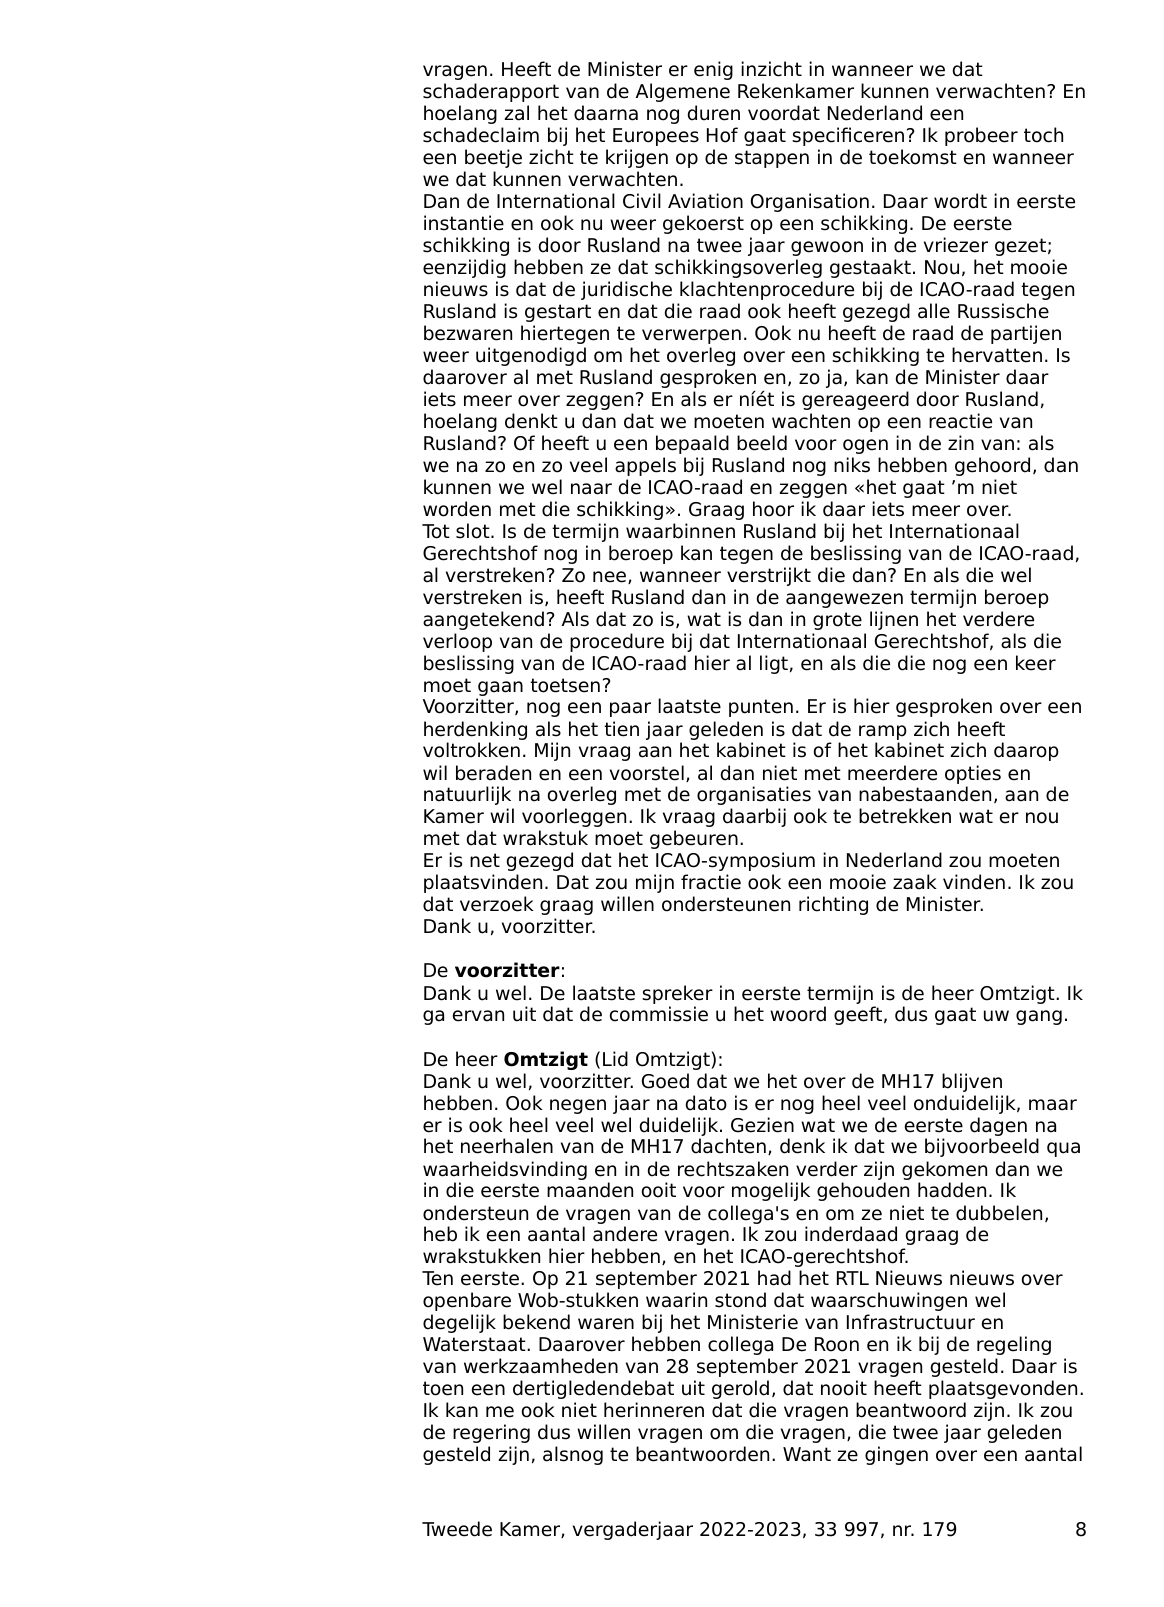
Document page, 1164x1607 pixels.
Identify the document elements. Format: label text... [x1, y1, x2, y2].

text Ten eerste. Op 21 september 2021 had het RTL Nieuws nieuws over openbare Wob-stukken waarin stond dat waarschuwingen wel degelijk bekend waren bij het Ministerie van Infrastructuur en Waterstaat. Daarover hebben collega De Roon en ik bij de regeling van werkzaamheden van 28 september 2021 vragen gesteld. Daar is toen een dertigledendebat uit gerold, dat nooit heeft plaatsgevonden. Ik kan me ook niet herinneren dat die vragen beantwoord zijn. Ik zou de regering dus willen vragen om die vragen, die twee jaar geleden gesteld zijn, alsnog te beantwoorden. Want ze gingen over een aantal [422, 1268, 1087, 1466]
text vragen. Heeft de Minister er enig inzicht in wanneer we dat schaderapport van de Algemene Rekenkamer kunnen verwachten? En hoelang zal het daarna nog duren voordat Nederland een schadeclaim bij het Europees Hof gaat specificeren? Ik probeer toch een beetje zicht te krijgen op de stappen in de toekomst en wanneer we dat kunnen verwachten. [422, 59, 1087, 191]
text De voorzitter: [422, 960, 1087, 982]
text Dan de International Civil Aviation Organisation. Daar wordt in eerste instantie en ook nu weer gekoerst op een schikking. De eerste schikking is door Rusland na twee jaar gewoon in de vriezer gezet; eenzijdig hebben ze dat schikkingsoverleg gestaakt. Nou, het mooie nieuws is dat de juridische klachtenprocedure bij de ICAO-raad tegen Rusland is gestart en dat die raad ook heeft gezegd alle Russische bezwaren hiertegen te verwerpen. Ook nu heeft de raad de partijen weer uitgenodigd om het overleg over een schikking te hervatten. Is daarover al met Rusland gesproken en, zo ja, kan de Minister daar iets meer over zeggen? En als er níét is gereageerd door Rusland, hoelang denkt u dan dat we moeten wachten op een reactie van Rusland? Of heeft u een bepaald beeld voor ogen in de zin van: als we na zo en zo veel appels bij Rusland nog niks hebben gehoord, dan kunnen we wel naar de ICAO-raad en zeggen «het gaat ’m niet worden met die schikking». Graag hoor ik daar iets meer over. [422, 191, 1087, 521]
text De heer Omtzigt (Lid Omtzigt): [422, 1048, 1087, 1071]
text Er is net gezegd dat het ICAO-symposium in Nederland zou moeten plaatsvinden. Dat zou mijn fractie ook een mooie zaak vinden. Ik zou dat verzoek graag willen ondersteunen richting de Minister. [422, 850, 1087, 916]
text Dank u, voorzitter. [422, 916, 1087, 938]
text Tot slot. Is de termijn waarbinnen Rusland bij het Internationaal Gerechtshof nog in beroep kan tegen de beslissing van de ICAO-raad, al verstreken? Zo nee, wanneer verstrijkt die dan? En als die wel verstreken is, heeft Rusland dan in de aangewezen termijn beroep aangetekend? Als dat zo is, wat is dan in grote lijnen het verdere verloop van de procedure bij dat Internationaal Gerechtshof, als die beslissing van de ICAO-raad hier al ligt, en als die die nog een keer moet gaan toetsen? [422, 521, 1087, 696]
text Dank u wel, voorzitter. Goed dat we het over de MH17 blijven hebben. Ook negen jaar na dato is er nog heel veel onduidelijk, maar er is ook heel veel wel duidelijk. Gezien wat we de eerste dagen na het neerhalen van de MH17 dachten, denk ik dat we bijvoorbeeld qua waarheidsvinding en in de rechtszaken verder zijn gekomen dan we in die eerste maanden ooit voor mogelijk gehouden hadden. Ik ondersteun de vragen van de collega's en om ze niet te dubbelen, heb ik een aantal andere vragen. Ik zou inderdaad graag de wrakstukken hier hebben, en het ICAO-gerechtshof. [422, 1071, 1087, 1268]
text Voorzitter, nog een paar laatste punten. Er is hier gesproken over een herdenking als het tien jaar geleden is dat de ramp zich heeft voltrokken. Mijn vraag aan het kabinet is of het kabinet zich daarop wil beraden en een voorstel, al dan niet met meerdere opties en natuurlijk na overleg met de organisaties van nabestaanden, aan de Kamer wil voorleggen. Ik vraag daarbij ook te betrekken wat er nou met dat wrakstuk moet gebeuren. [422, 696, 1087, 850]
text Dank u wel. De laatste spreker in eerste termijn is de heer Omtzigt. Ik ga ervan uit dat de commissie u het woord geeft, dus gaat uw gang. [422, 982, 1087, 1026]
